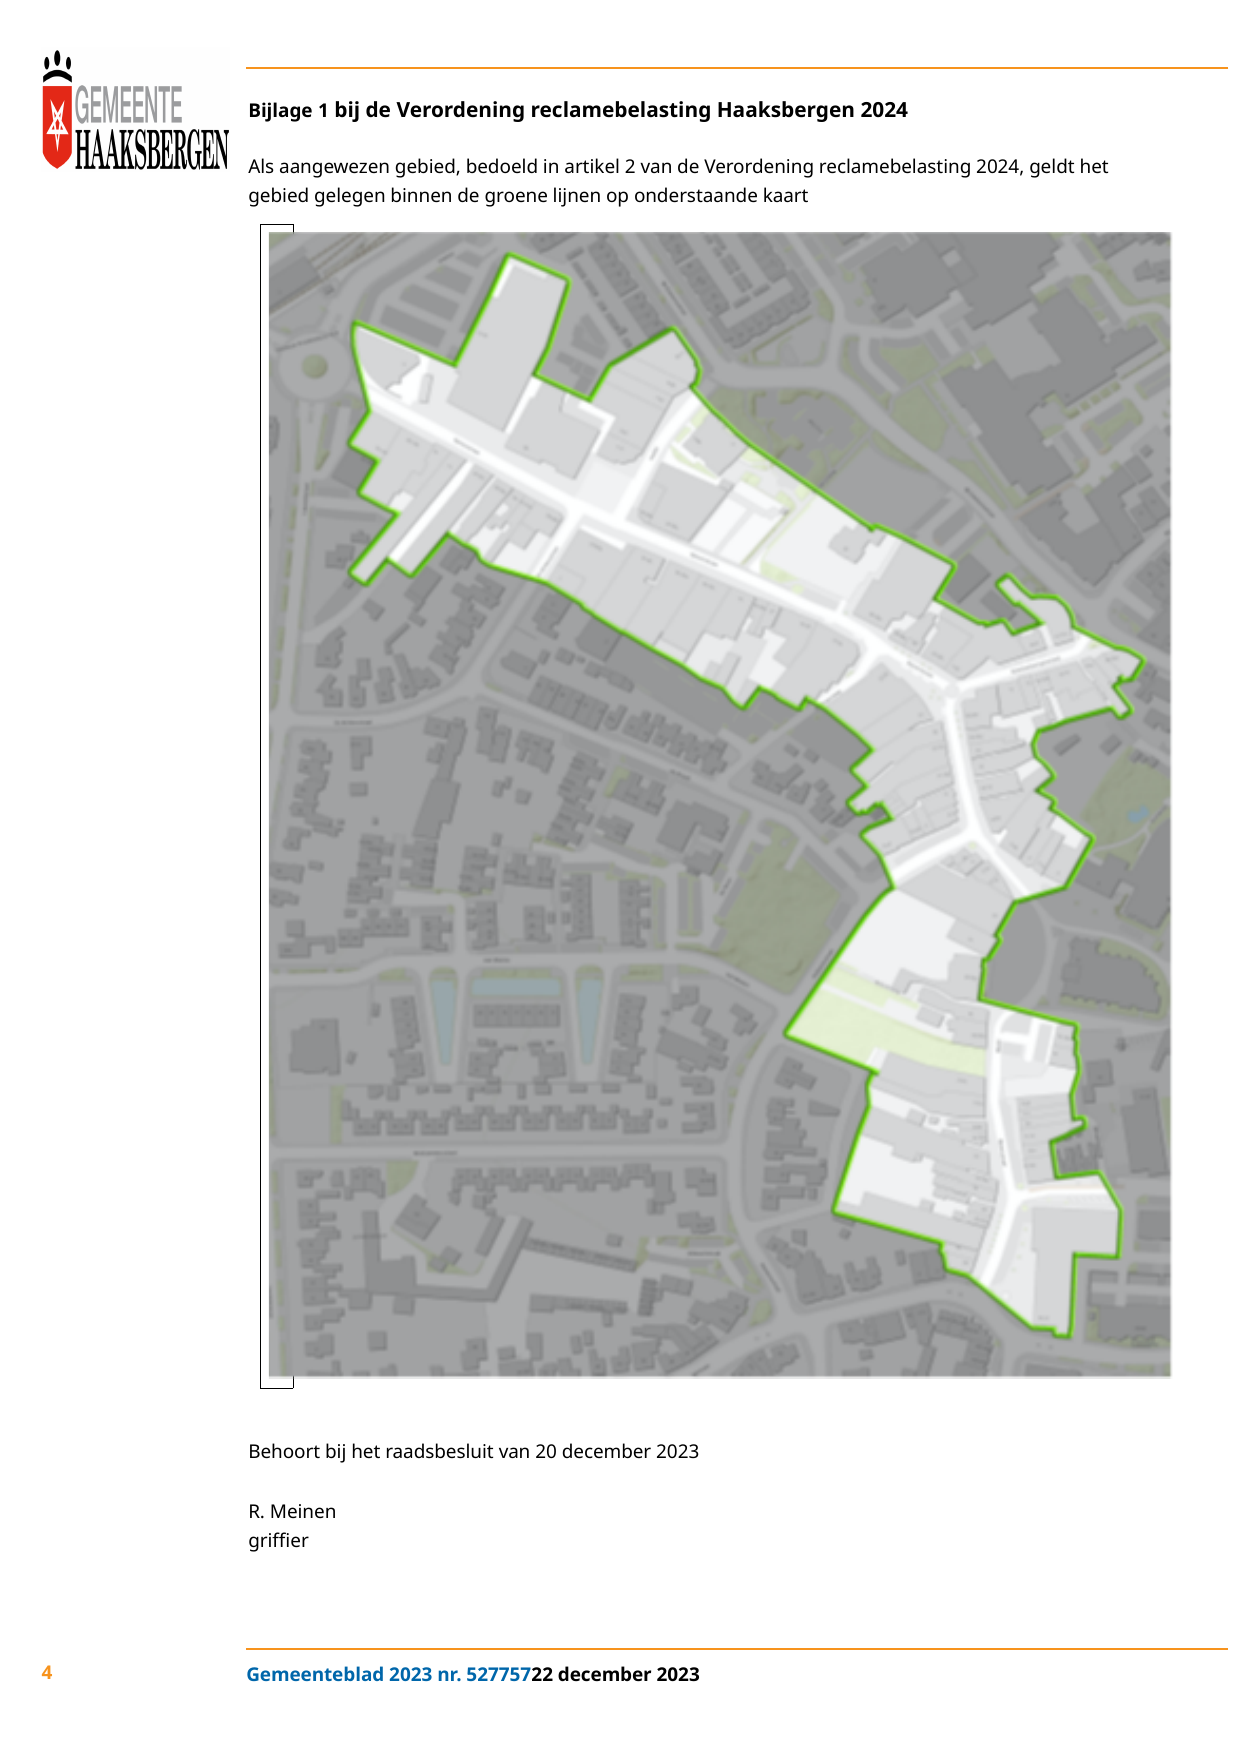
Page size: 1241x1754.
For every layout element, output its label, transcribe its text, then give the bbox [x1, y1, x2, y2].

text Als aangewezen gebied, bedoeld in artikel 2 van de Verordening reclamebelasting 2024, geldt het gebied gelegen binnen de groene lijnen op onderstaande kaart [248, 153, 1152, 208]
text Behoort bij het raadsbesluit van 20 december 2023 [248, 1439, 1152, 1464]
picture [268, 232, 1173, 1379]
text Bijlage 1 bij de Verordening reclamebelasting Haaksbergen 2024 [248, 95, 1152, 123]
picture [41, 47, 231, 172]
text R. Meinen [248, 1498, 1152, 1524]
text griffier [248, 1527, 1152, 1553]
